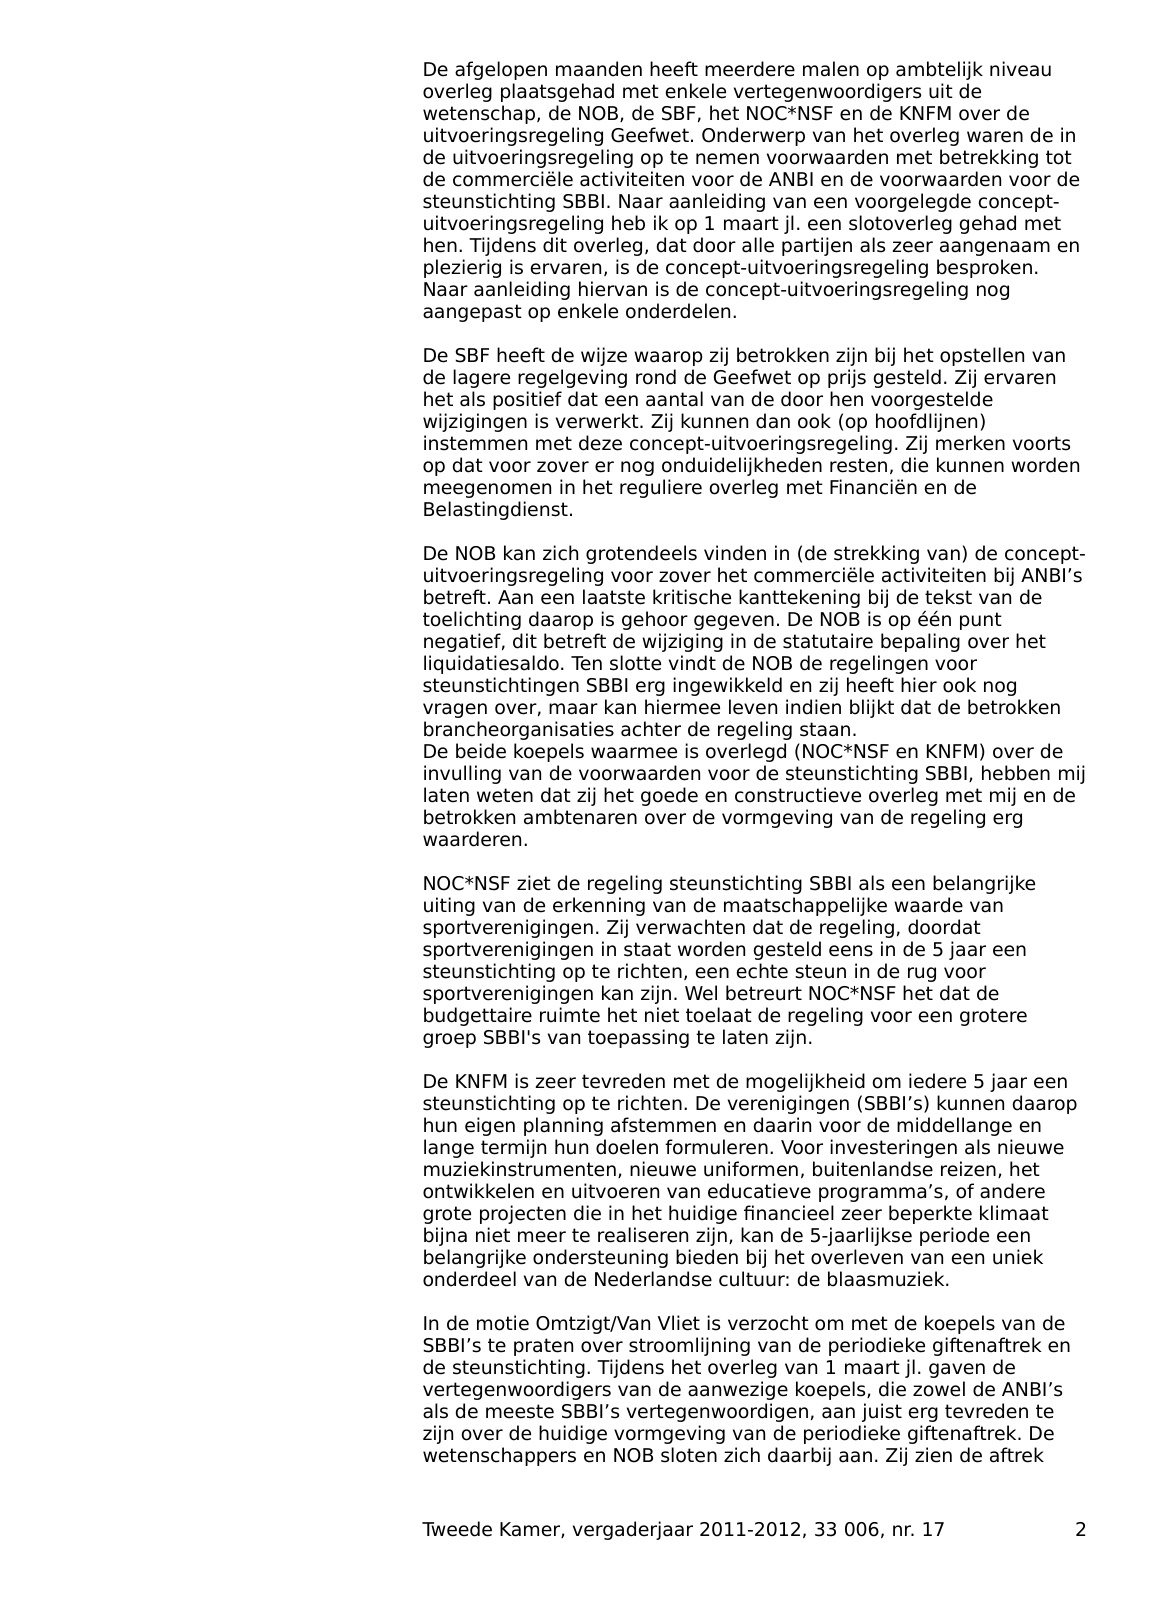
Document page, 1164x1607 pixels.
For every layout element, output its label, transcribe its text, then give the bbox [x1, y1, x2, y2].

text In de motie Omtzigt/Van Vliet is verzocht om met de koepels van de SBBI’s te praten over stroomlijning van de periodieke giftenaftrek en de steunstichting. Tijdens het overleg van 1 maart jl. gaven de vertegenwoordigers van de aanwezige koepels, die zowel de ANBI’s als de meeste SBBI’s vertegenwoordigen, aan juist erg tevreden te zijn over de huidige vormgeving van de periodieke giftenaftrek. De wetenschappers en NOB sloten zich daarbij aan. Zij zien de aftrek [422, 1313, 1087, 1467]
text NOC*NSF ziet de regeling steunstichting SBBI als een belangrijke uiting van de erkenning van de maatschappelijke waarde van sportverenigingen. Zij verwachten dat de regeling, doordat sportverenigingen in staat worden gesteld eens in de 5 jaar een steunstichting op te richten, een echte steun in de rug voor sportverenigingen kan zijn. Wel betreurt NOC*NSF het dat de budgettaire ruimte het niet toelaat de regeling voor een grotere groep SBBI's van toepassing te laten zijn. [422, 873, 1087, 1049]
text De afgelopen maanden heeft meerdere malen op ambtelijk niveau overleg plaatsgehad met enkele vertegenwoordigers uit de wetenschap, de NOB, de SBF, het NOC*NSF en de KNFM over de uitvoeringsregeling Geefwet. Onderwerp van het overleg waren de in de uitvoeringsregeling op te nemen voorwaarden met betrekking tot de commerciële activiteiten voor de ANBI en de voorwaarden voor de steunstichting SBBI. Naar aanleiding van een voorgelegde concept-uitvoeringsregeling heb ik op 1 maart jl. een slotoverleg gehad met hen. Tijdens dit overleg, dat door alle partijen als zeer aangenaam en plezierig is ervaren, is de concept-uitvoeringsregeling besproken. Naar aanleiding hiervan is de concept-uitvoeringsregeling nog aangepast op enkele onderdelen. [422, 59, 1087, 323]
text De beide koepels waarmee is overlegd (NOC*NSF en KNFM) over de invulling van de voorwaarden voor de steunstichting SBBI, hebben mij laten weten dat zij het goede en constructieve overleg met mij en de betrokken ambtenaren over de vormgeving van de regeling erg waarderen. [422, 741, 1087, 851]
text De KNFM is zeer tevreden met de mogelijkheid om iedere 5 jaar een steunstichting op te richten. De verenigingen (SBBI’s) kunnen daarop hun eigen planning afstemmen en daarin voor de middellange en lange termijn hun doelen formuleren. Voor investeringen als nieuwe muziekinstrumenten, nieuwe uniformen, buitenlandse reizen, het ontwikkelen en uitvoeren van educatieve programma’s, of andere grote projecten die in het huidige financieel zeer beperkte klimaat bijna niet meer te realiseren zijn, kan de 5-jaarlijkse periode een belangrijke ondersteuning bieden bij het overleven van een uniek onderdeel van de Nederlandse cultuur: de blaasmuziek. [422, 1071, 1087, 1291]
text De SBF heeft de wijze waarop zij betrokken zijn bij het opstellen van de lagere regelgeving rond de Geefwet op prijs gesteld. Zij ervaren het als positief dat een aantal van de door hen voorgestelde wijzigingen is verwerkt. Zij kunnen dan ook (op hoofdlijnen) instemmen met deze concept-uitvoeringsregeling. Zij merken voorts op dat voor zover er nog onduidelijkheden resten, die kunnen worden meegenomen in het reguliere overleg met Financiën en de Belastingdienst. [422, 345, 1087, 521]
text De NOB kan zich grotendeels vinden in (de strekking van) de concept-uitvoeringsregeling voor zover het commerciële activiteiten bij ANBI’s betreft. Aan een laatste kritische kanttekening bij de tekst van de toelichting daarop is gehoor gegeven. De NOB is op één punt negatief, dit betreft de wijziging in de statutaire bepaling over het liquidatiesaldo. Ten slotte vindt de NOB de regelingen voor steunstichtingen SBBI erg ingewikkeld en zij heeft hier ook nog vragen over, maar kan hiermee leven indien blijkt dat de betrokken brancheorganisaties achter de regeling staan. [422, 543, 1087, 741]
